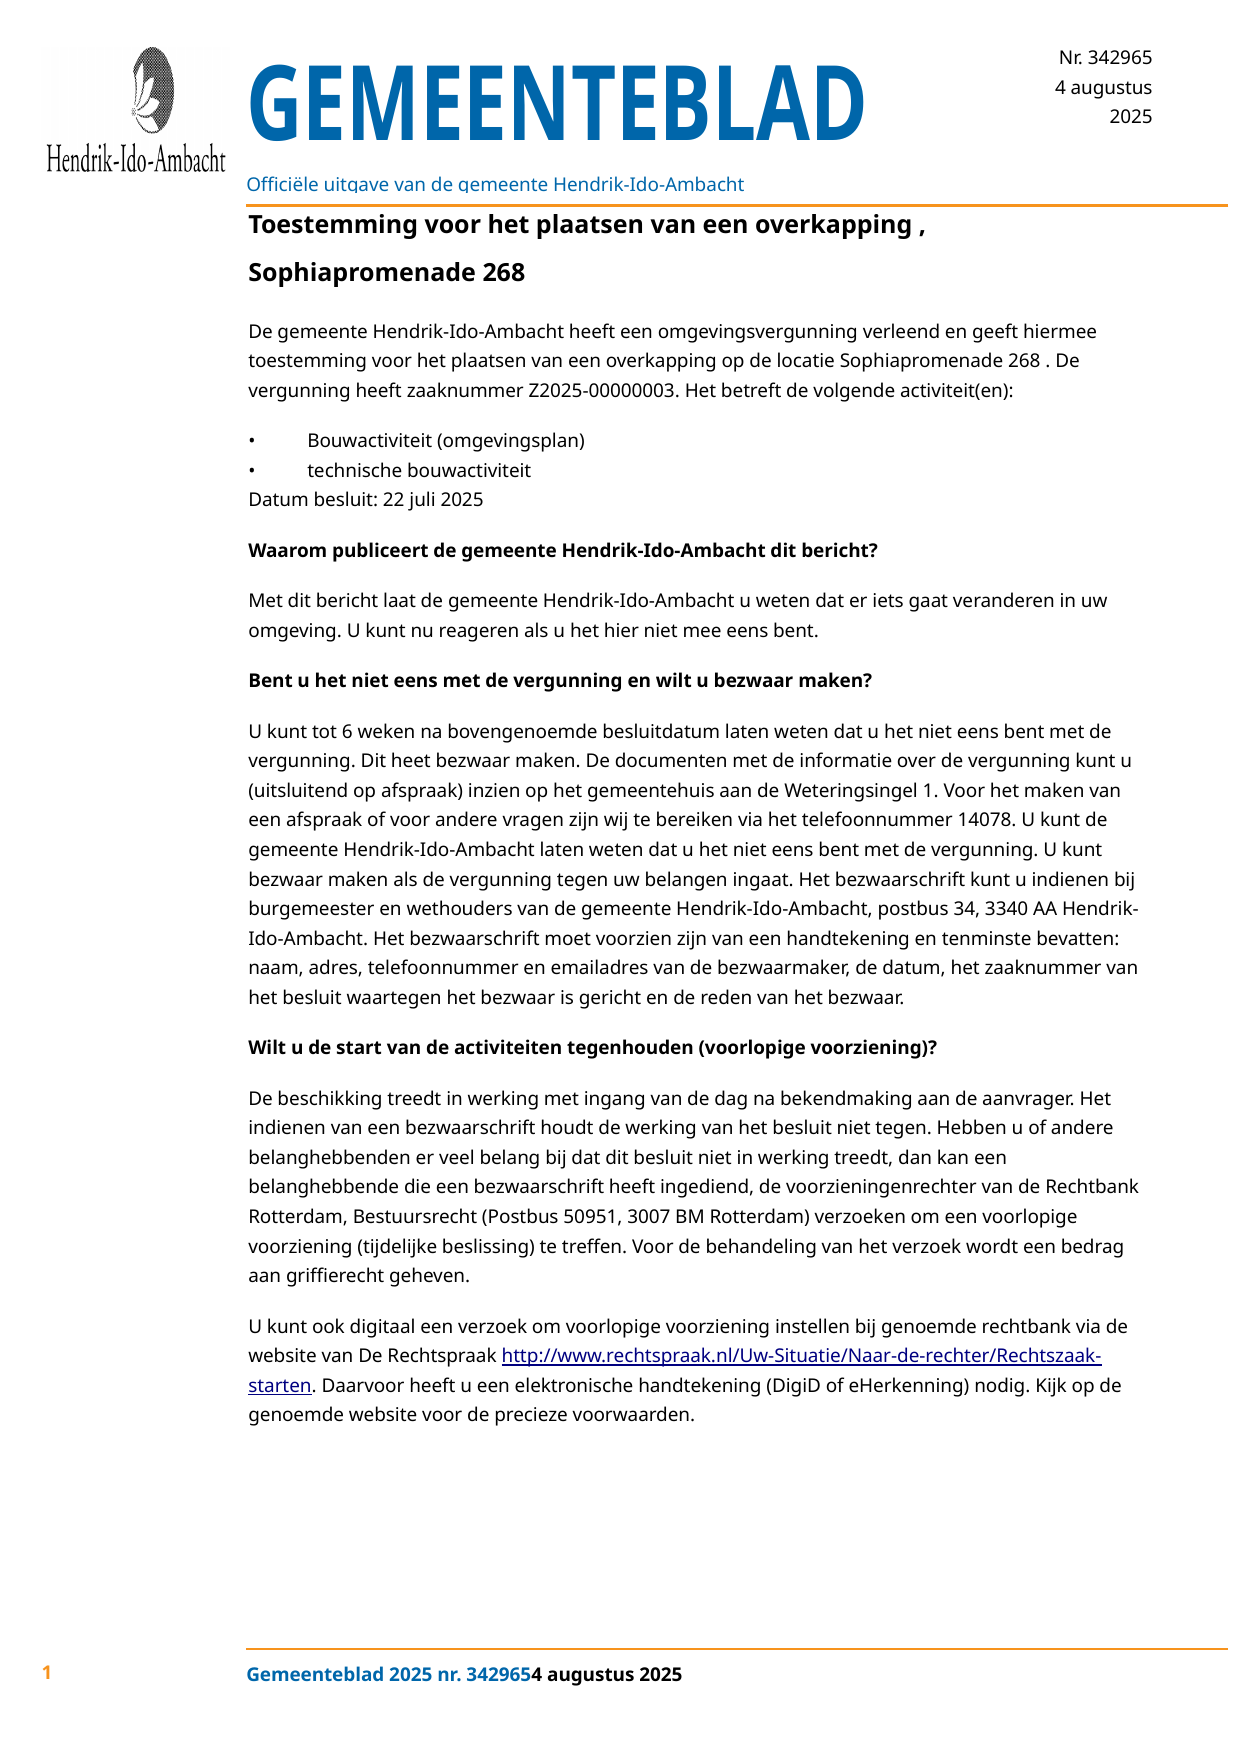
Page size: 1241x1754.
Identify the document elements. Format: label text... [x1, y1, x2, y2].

text U kunt ook digitaal een verzoek om voorlopige voorziening instellen bij genoemde rechtbank via de website van De Rechtspraak http://www.rechtspraak.nl/Uw-Situatie/Naar-de-rechter/Rechtszaak-starten. Daarvoor heeft u een elektronische handtekening (DigiD of eHerkenning) nodig. Kijk op de genoemde website voor de precieze voorwaarden. [248, 1313, 1152, 1427]
text Datum besluit: 22 juli 2025 [248, 487, 1152, 512]
text Toestemming voor het plaatsen van een overkapping , Sophiapromenade 268 [248, 207, 1152, 288]
text De gemeente Hendrik-Ido-Ambacht heeft een omgevingsvergunning verleend en geeft hiermee toestemming voor het plaatsen van een overkapping op de locatie Sophiapromenade 268 . De vergunning heeft zaaknummer Z2025-00000003. Het betreft de volgende activiteit(en): [248, 318, 1152, 403]
list Bouwactiviteit (omgevingsplan) [248, 427, 1152, 453]
text U kunt tot 6 weken na bovengenoemde besluitdatum laten weten dat u het niet eens bent met de vergunning. Dit heet bezwaar maken. De documenten met de informatie over de vergunning kunt u (uitsluitend op afspraak) inzien op het gemeentehuis aan de Weteringsingel 1. Voor het maken van een afspraak of voor andere vragen zijn wij te bereiken via het telefoonnummer 14078. U kunt de gemeente Hendrik-Ido-Ambacht laten weten dat u het niet eens bent met de vergunning. U kunt bezwaar maken als de vergunning tegen uw belangen ingaat. Het bezwaarschrift kunt u indienen bij burgemeester en wethouders van de gemeente Hendrik-Ido-Ambacht, postbus 34, 3340 AA Hendrik-Ido-Ambacht. Het bezwaarschrift moet voorzien zijn van een handtekening en tenminste bevatten: naam, adres, telefoonnummer en emailadres van de bezwaarmaker, de datum, het zaaknummer van het besluit waartegen het bezwaar is gericht en de reden van het bezwaar. [248, 718, 1152, 1010]
text Waarom publiceert de gemeente Hendrik-Ido-Ambacht dit bericht? [248, 537, 1152, 563]
picture [41, 47, 231, 172]
text Wilt u de start van de activiteiten tegenhouden (voorlopige voorziening)? [248, 1034, 1152, 1060]
list technische bouwactiviteit [248, 457, 1152, 483]
text Bent u het niet eens met de vergunning en wilt u bezwaar maken? [248, 667, 1152, 693]
text Met dit bericht laat de gemeente Hendrik-Ido-Ambacht u weten dat er iets gaat veranderen in uw omgeving. U kunt nu reageren als u het hier niet mee eens bent. [248, 587, 1152, 643]
text De beschikking treedt in werking met ingang van de dag na bekendmaking aan de aanvrager. Het indienen van een bezwaarschrift houdt de werking van het besluit niet tegen. Hebben u of andere belanghebbenden er veel belang bij dat dit besluit niet in werking treedt, dan kan een belanghebbende die een bezwaarschrift heeft ingediend, de voorzieningenrechter van de Rechtbank Rotterdam, Bestuursrecht (Postbus 50951, 3007 BM Rotterdam) verzoeken om een voorlopige voorziening (tijdelijke beslissing) te treffen. Voor de behandeling van het verzoek wordt een bedrag aan griffierecht geheven. [248, 1085, 1152, 1288]
